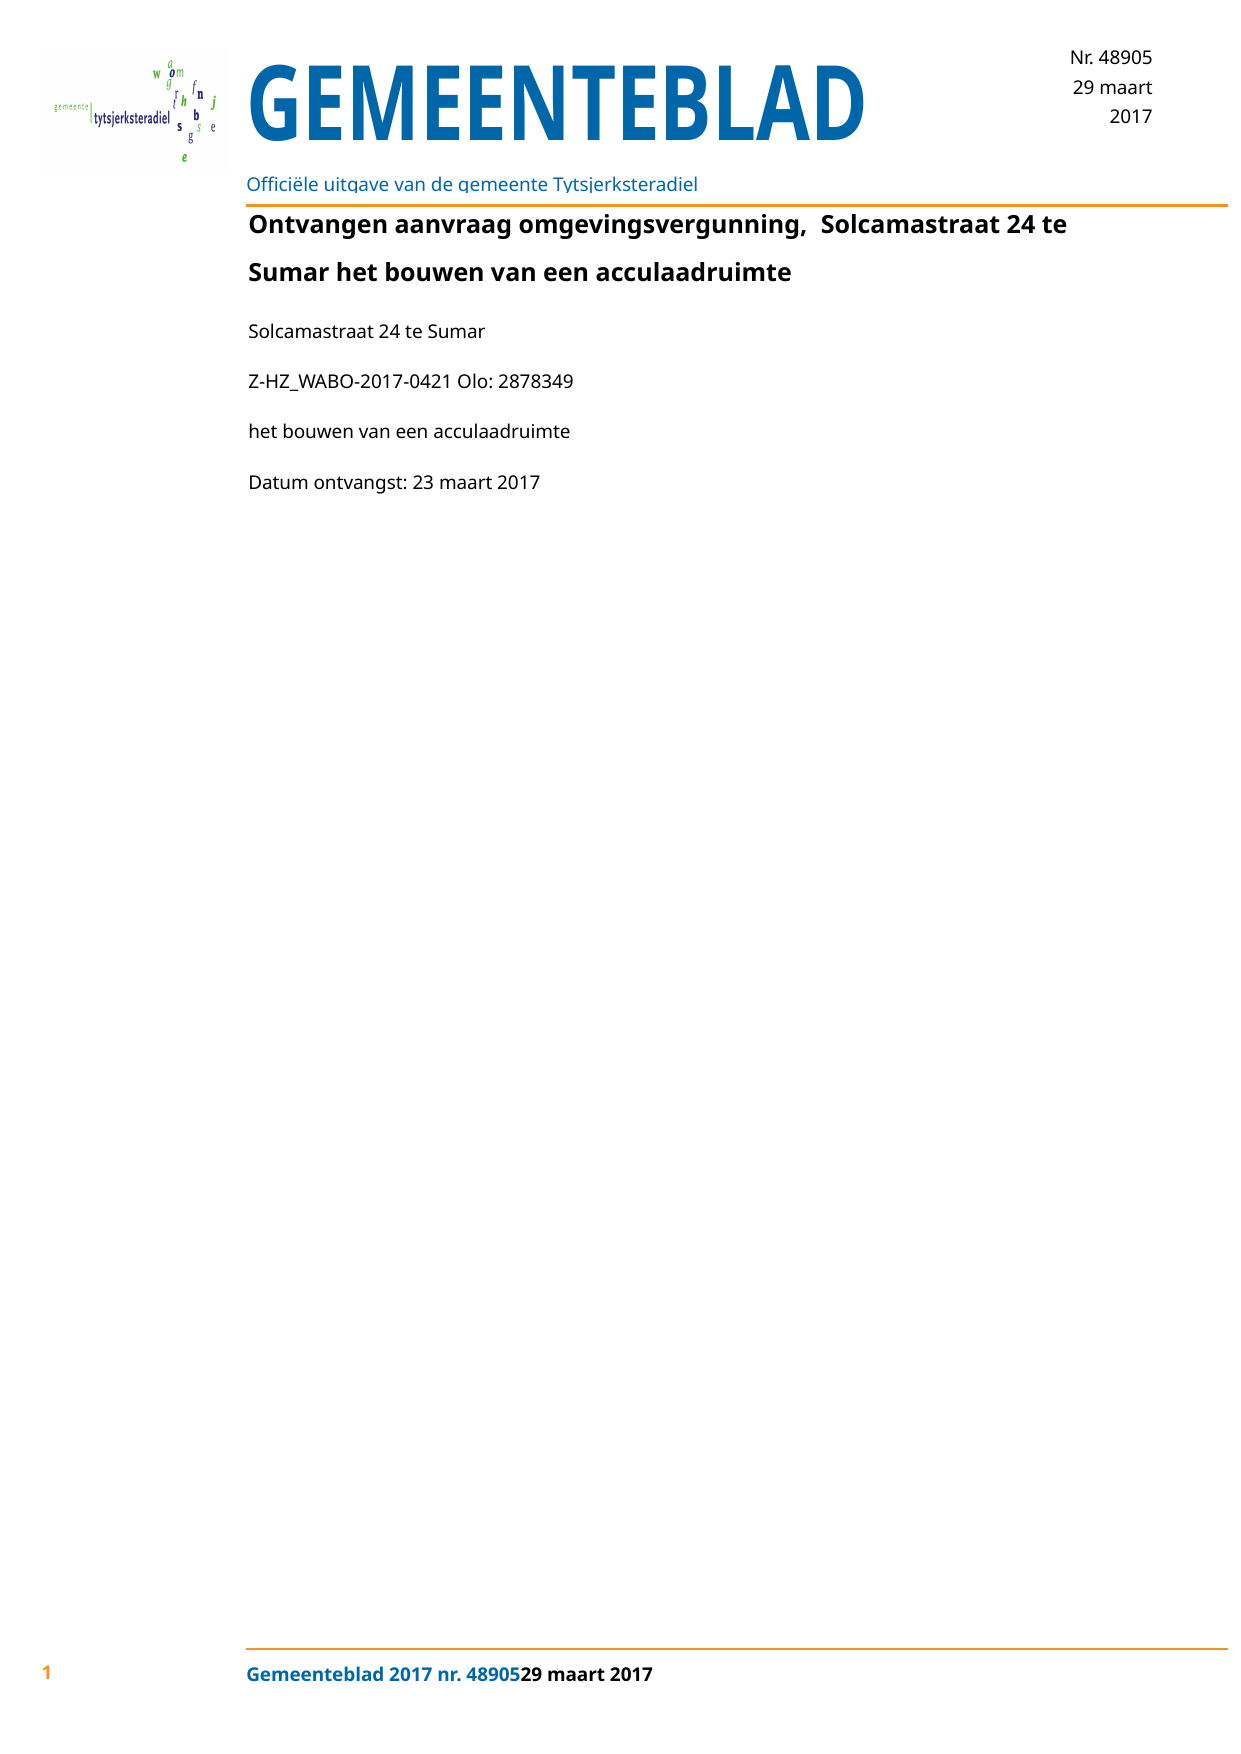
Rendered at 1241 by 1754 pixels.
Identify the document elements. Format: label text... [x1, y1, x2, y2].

text Ontvangen aanvraag omgevingsvergunning, Solcamastraat 24 te Sumar het bouwen van een acculaadruimte [248, 207, 1152, 288]
text Solcamastraat 24 te Sumar [248, 318, 1152, 344]
text Datum ontvangst: 23 maart 2017 [248, 469, 1152, 495]
text het bouwen van een acculaadruimte [248, 419, 1152, 444]
text Z-HZ_WABO-2017-0421 Olo: 2878349 [248, 368, 1152, 394]
picture [41, 47, 231, 172]
